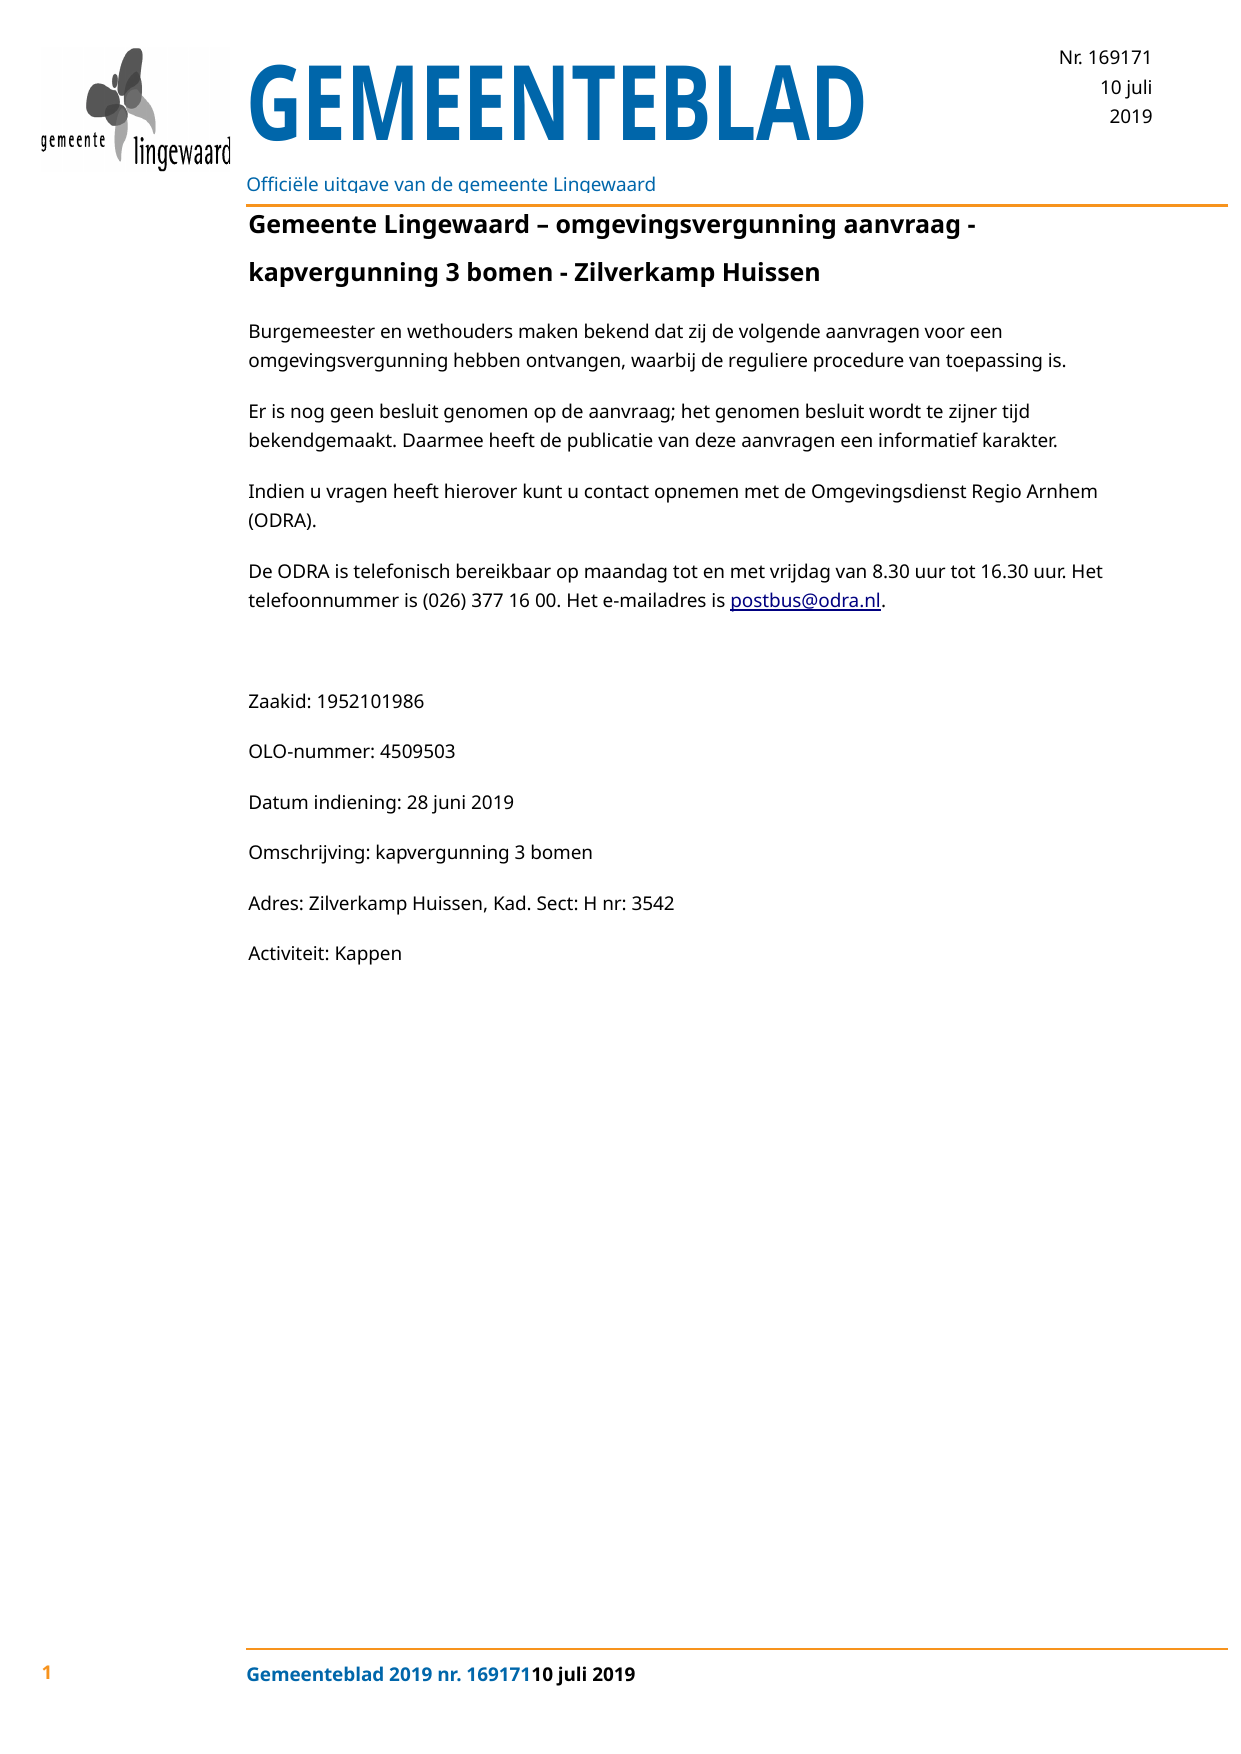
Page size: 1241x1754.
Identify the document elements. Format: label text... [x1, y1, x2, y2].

text Er is nog geen besluit genomen op de aanvraag; het genomen besluit wordt te zijner tijd bekendgemaakt. Daarmee heeft de publicatie van deze aanvragen een informatief karakter. [248, 398, 1152, 453]
text Zaakid: 1952101986 [248, 688, 1152, 714]
text OLO-nummer: 4509503 [248, 739, 1152, 764]
text Indien u vragen heeft hierover kunt u contact opnemen met de Omgevingsdienst Regio Arnhem (ODRA). [248, 478, 1152, 533]
text Activiteit: Kappen [248, 940, 1152, 966]
text Burgemeester en wethouders maken bekend dat zij de volgende aanvragen voor een omgevingsvergunning hebben ontvangen, waarbij de reguliere procedure van toepassing is. [248, 318, 1152, 373]
text Datum indiening: 28 juni 2019 [248, 789, 1152, 815]
text Gemeente Lingewaard – omgevingsvergunning aanvraag - kapvergunning 3 bomen - Zilverkamp Huissen [248, 207, 1152, 288]
text De ODRA is telefonisch bereikbaar op maandag tot en met vrijdag van 8.30 uur tot 16.30 uur. Het telefoonnummer is (026) 377 16 00. Het e-mailadres is postbus@odra.nl. [248, 558, 1152, 613]
picture [41, 47, 231, 172]
text Omschrijving: kapvergunning 3 bomen [248, 839, 1152, 865]
text Adres: Zilverkamp Huissen, Kad. Sect: H nr: 3542 [248, 890, 1152, 916]
